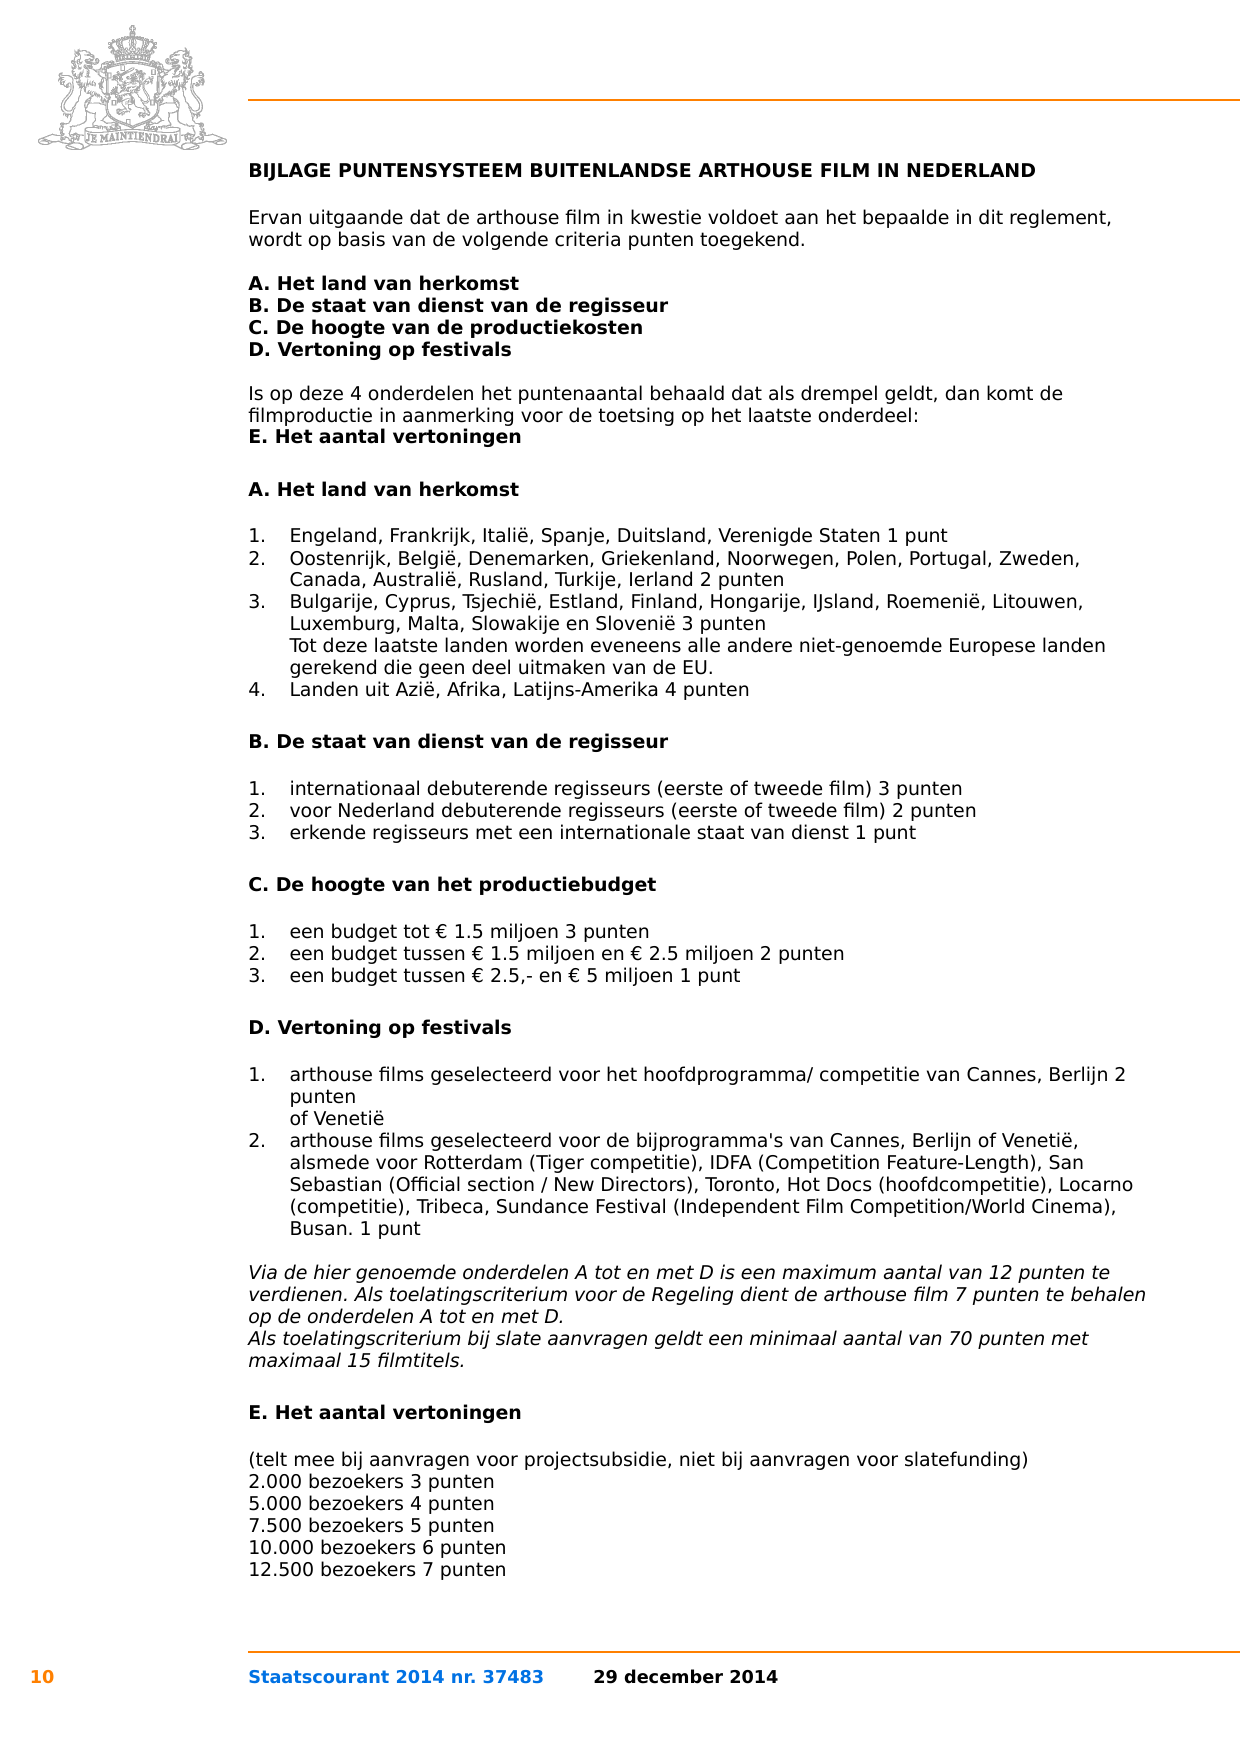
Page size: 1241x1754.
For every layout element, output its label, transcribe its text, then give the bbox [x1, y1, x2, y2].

text 2. voor Nederland debuterende regisseurs (eerste of tweede film) 2 punten [248, 800, 1163, 822]
text 3. een budget tussen € 2.5,- en € 5 miljoen 1 punt [248, 965, 1163, 987]
text E. Het aantal vertoningen [248, 426, 1163, 448]
text (telt mee bij aanvragen voor projectsubsidie, niet bij aanvragen voor slatefunding) [248, 1449, 1163, 1471]
text of Venetië [289, 1108, 1163, 1130]
subtitle B. De staat van dienst van de regisseur [248, 731, 1163, 753]
subtitle D. Vertoning op festivals [248, 1017, 1163, 1039]
text 4. Landen uit Azië, Afrika, Latijns-Amerika 4 punten [248, 679, 1163, 701]
text 2. een budget tussen € 1.5 miljoen en € 2.5 miljoen 2 punten [248, 943, 1163, 965]
text D. Vertoning op festivals [248, 339, 1163, 361]
text 2. Oostenrijk, België, Denemarken, Griekenland, Noorwegen, Polen, Portugal, Zweden, Canada, Australië, Rusland, Turkije, Ierland 2 punten [248, 547, 1163, 591]
text Als toelatingscriterium bij slate aanvragen geldt een minimaal aantal van 70 punten met maximaal 15 filmtitels. [248, 1328, 1163, 1372]
text 1. internationaal debuterende regisseurs (eerste of tweede film) 3 punten [248, 778, 1163, 800]
subtitle BIJLAGE PUNTENSYSTEEM BUITENLANDSE ARTHOUSE FILM IN NEDERLAND [248, 160, 1163, 182]
text C. De hoogte van de productiekosten [248, 317, 1163, 339]
text 7.500 bezoekers 5 punten [248, 1514, 1163, 1537]
picture [38, 25, 227, 150]
text 2.000 bezoekers 3 punten [248, 1471, 1163, 1493]
subtitle E. Het aantal vertoningen [248, 1402, 1163, 1424]
text 2. arthouse films geselecteerd voor de bijprogramma's van Cannes, Berlijn of Venetië, alsmede voor Rotterdam (Tiger competitie), IDFA (Competition Feature-Length), San Sebastian (Official section / New Directors), Toronto, Hot Docs (hoofdcompetitie), Locarno (competitie), Tribeca, Sundance Festival (Independent Film Competition/World Cinema), Busan. 1 punt [248, 1130, 1163, 1240]
text Is op deze 4 onderdelen het puntenaantal behaald dat als drempel geldt, dan komt de filmproductie in aanmerking voor de toetsing op het laatste onderdeel: [248, 382, 1163, 426]
text 3. erkende regisseurs met een internationale staat van dienst 1 punt [248, 822, 1163, 844]
subtitle C. De hoogte van het productiebudget [248, 874, 1163, 896]
text A. Het land van herkomst [248, 273, 1163, 295]
text 3. Bulgarije, Cyprus, Tsjechië, Estland, Finland, Hongarije, IJsland, Roemenië, Litouwen, Luxemburg, Malta, Slowakije en Slovenië 3 punten [248, 591, 1163, 635]
text 12.500 bezoekers 7 punten [248, 1558, 1163, 1581]
text 10.000 bezoekers 6 punten [248, 1537, 1163, 1558]
text B. De staat van dienst van de regisseur [248, 295, 1163, 317]
text Via de hier genoemde onderdelen A tot en met D is een maximum aantal van 12 punten te verdienen. Als toelatingscriterium voor de Regeling dient de arthouse film 7 punten te behalen op de onderdelen A tot en met D. [248, 1262, 1163, 1328]
text Ervan uitgaande dat de arthouse film in kwestie voldoet aan het bepaalde in dit reglement, wordt op basis van de volgende criteria punten toegekend. [248, 207, 1163, 251]
text 1. arthouse films geselecteerd voor het hoofdprogramma/ competitie van Cannes, Berlijn 2 punten [248, 1064, 1163, 1108]
text 1. een budget tot € 1.5 miljoen 3 punten [248, 921, 1163, 943]
subtitle A. Het land van herkomst [248, 478, 1163, 500]
text 5.000 bezoekers 4 punten [248, 1493, 1163, 1514]
text 1. Engeland, Frankrijk, Italië, Spanje, Duitsland, Verenigde Staten 1 punt [248, 525, 1163, 547]
text Tot deze laatste landen worden eveneens alle andere niet-genoemde Europese landen gerekend die geen deel uitmaken van de EU. [289, 635, 1163, 679]
